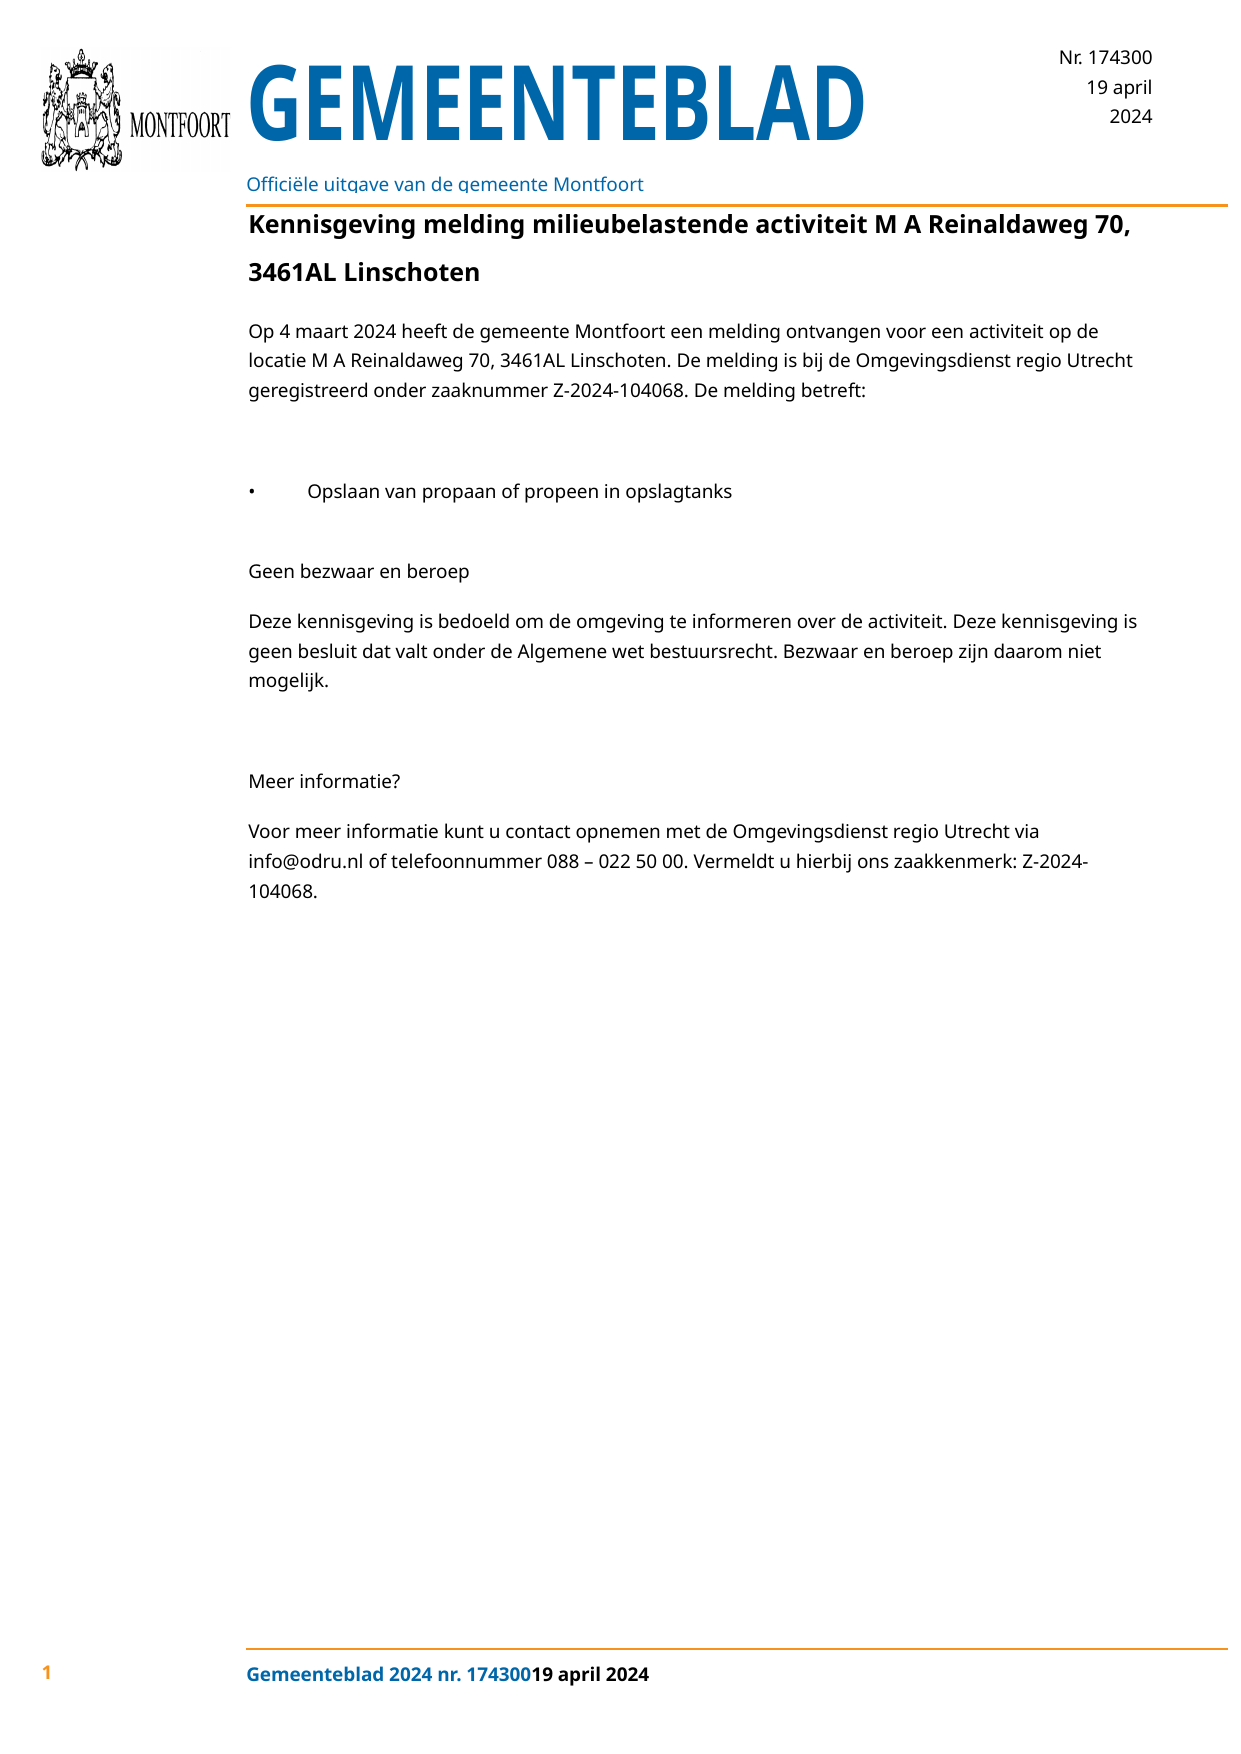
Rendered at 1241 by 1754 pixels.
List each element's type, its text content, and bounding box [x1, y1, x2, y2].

text Deze kennisgeving is bedoeld om de omgeving te informeren over de activiteit. Deze kennisgeving is geen besluit dat valt onder de Algemene wet bestuursrecht. Bezwaar en beroep zijn daarom niet mogelijk. [248, 608, 1152, 693]
text Geen bezwaar en beroep [248, 558, 1152, 584]
list Opslaan van propaan of propeen in opslagtanks [248, 478, 1152, 504]
picture [41, 47, 231, 172]
text Meer informatie? [248, 768, 1152, 794]
text Op 4 maart 2024 heeft de gemeente Montfoort een melding ontvangen voor een activiteit op de locatie M A Reinaldaweg 70, 3461AL Linschoten. De melding is bij de Omgevingsdienst regio Utrecht geregistreerd onder zaaknummer Z-2024-104068. De melding betreft: [248, 318, 1152, 403]
text Voor meer informatie kunt u contact opnemen met de Omgevingsdienst regio Utrecht via info@odru.nl of telefoonnummer 088 – 022 50 00. Vermeldt u hierbij ons zaakkenmerk: Z-2024-104068. [248, 819, 1152, 904]
text Kennisgeving melding milieubelastende activiteit M A Reinaldaweg 70, 3461AL Linschoten [248, 207, 1152, 288]
